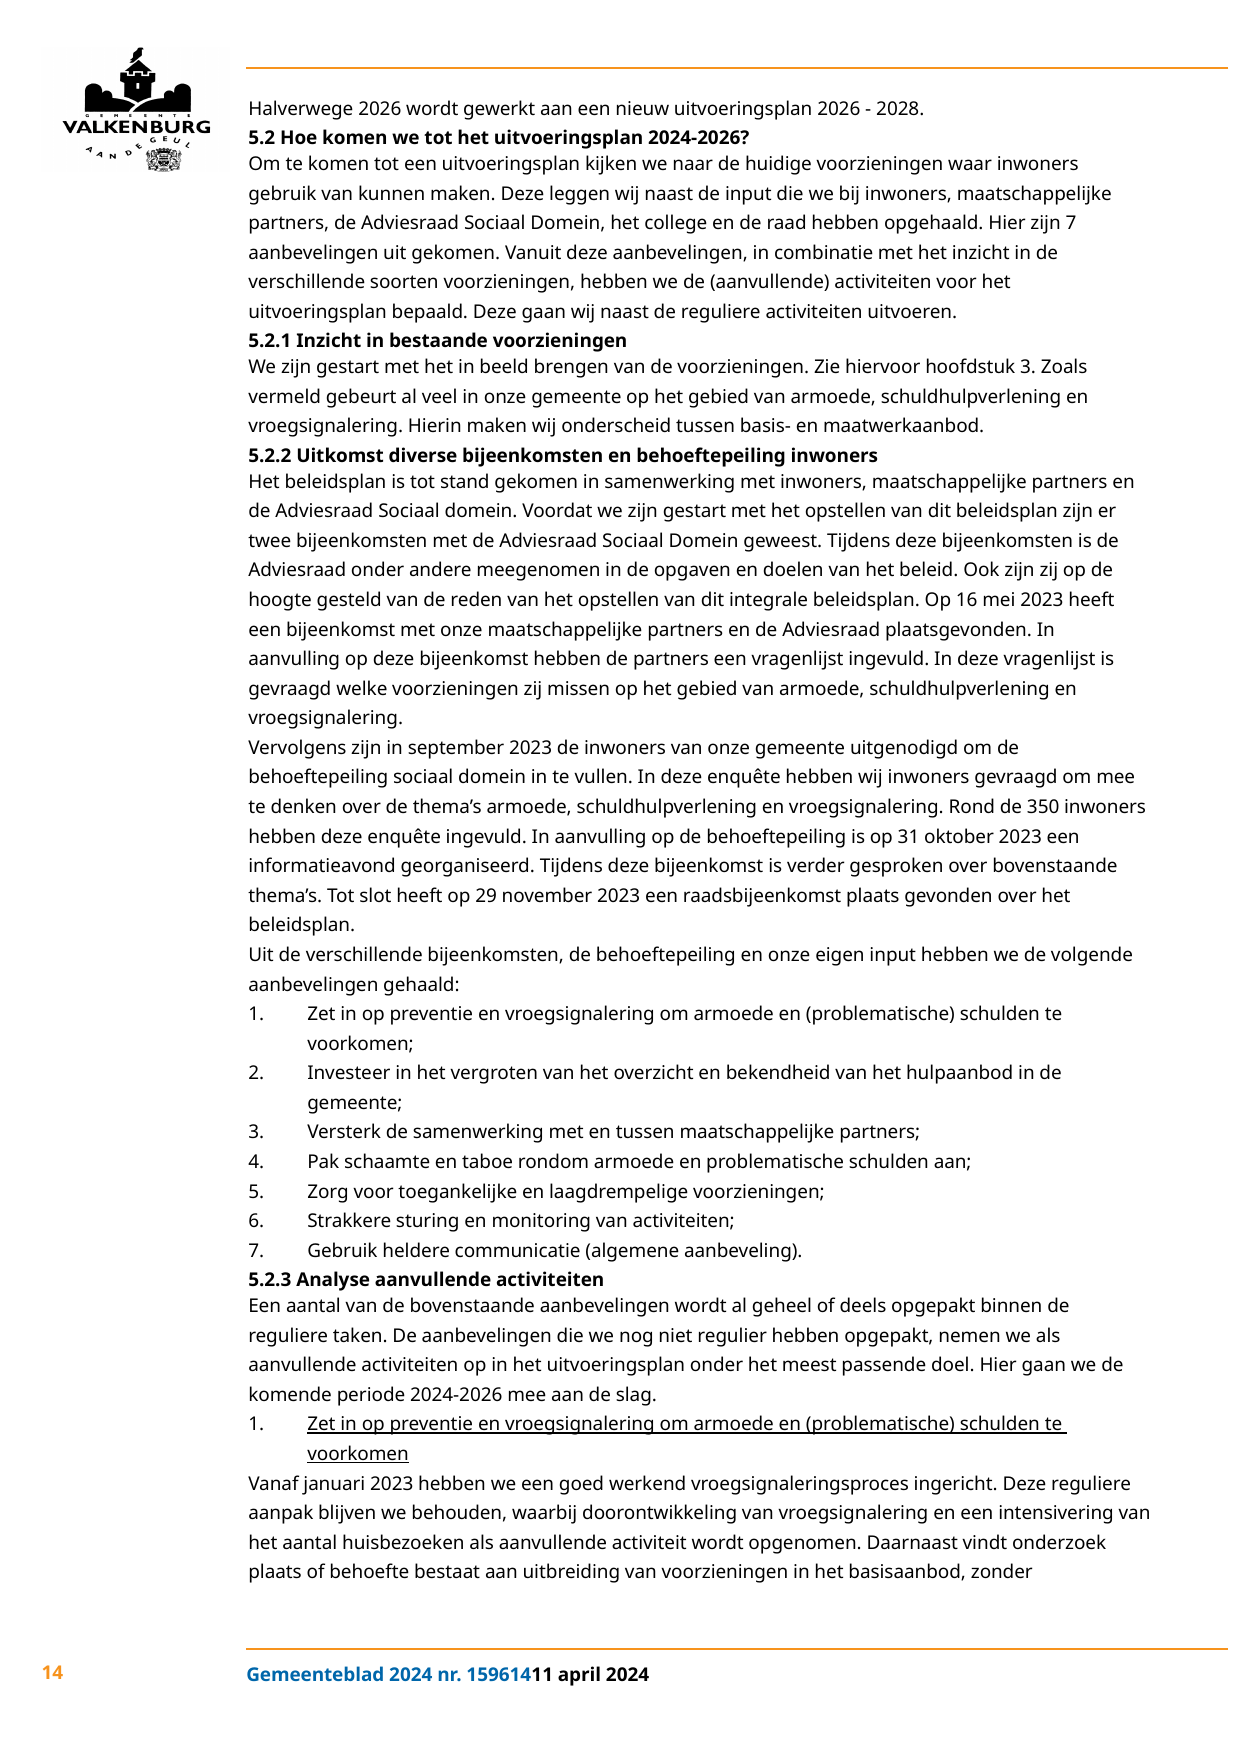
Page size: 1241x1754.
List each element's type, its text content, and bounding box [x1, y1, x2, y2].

list Versterk de samenwerking met en tussen maatschappelijke partners; [248, 1119, 1152, 1144]
text 5.2.2 Uitkomst diverse bijeenkomsten en behoeftepeiling inwoners [248, 442, 1152, 468]
text We zijn gestart met het in beeld brengen van de voorzieningen. Zie hiervoor hoofdstuk 3. Zoals vermeld gebeurt al veel in onze gemeente op het gebied van armoede, schuldhulpverlening en vroegsignalering. Hierin maken wij onderscheid tussen basis- en maatwerkaanbod. [248, 353, 1152, 438]
text Een aantal van de bovenstaande aanbevelingen wordt al geheel of deels opgepakt binnen de reguliere taken. De aanbevelingen die we nog niet regulier hebben opgepakt, nemen we als aanvullende activiteiten op in het uitvoeringsplan onder het meest passende doel. Hier gaan we de komende periode 2024-2026 mee aan de slag. [248, 1292, 1152, 1407]
list Zorg voor toegankelijke en laagdrempelige voorzieningen; [248, 1178, 1152, 1203]
text Om te komen tot een uitvoeringsplan kijken we naar de huidige voorzieningen waar inwoners gebruik van kunnen maken. Deze leggen wij naast de input die we bij inwoners, maatschappelijke partners, de Adviesraad Sociaal Domein, het college en de raad hebben opgehaald. Hier zijn 7 aanbevelingen uit gekomen. Vanuit deze aanbevelingen, in combinatie met het inzicht in de verschillende soorten voorzieningen, hebben we de (aanvullende) activiteiten voor het uitvoeringsplan bepaald. Deze gaan wij naast de reguliere activiteiten uitvoeren. [248, 150, 1152, 324]
list Zet in op preventie en vroegsignalering om armoede en (problematische) schulden te voorkomen; [248, 1000, 1152, 1056]
list Zet in op preventie en vroegsignalering om armoede en (problematische) schulden te voorkomen [248, 1411, 1152, 1466]
list Pak schaamte en taboe rondom armoede en problematische schulden aan; [248, 1148, 1152, 1174]
list Gebruik heldere communicatie (algemene aanbeveling). [248, 1237, 1152, 1263]
text Halverwege 2026 wordt gewerkt aan een nieuw uitvoeringsplan 2026 - 2028. [248, 95, 1152, 121]
text Uit de verschillende bijeenkomsten, de behoeftepeiling en onze eigen input hebben we de volgende aanbevelingen gehaald: [248, 941, 1152, 996]
list Strakkere sturing en monitoring van activiteiten; [248, 1207, 1152, 1233]
text 5.2.1 Inzicht in bestaande voorzieningen [248, 328, 1152, 353]
text 5.2.3 Analyse aanvullende activiteiten [248, 1267, 1152, 1292]
text Het beleidsplan is tot stand gekomen in samenwerking met inwoners, maatschappelijke partners en de Adviesraad Sociaal domein. Voordat we zijn gestart met het opstellen van dit beleidsplan zijn er twee bijeenkomsten met de Adviesraad Sociaal Domein geweest. Tijdens deze bijeenkomsten is de Adviesraad onder andere meegenomen in de opgaven en doelen van het beleid. Ook zijn zij op de hoogte gesteld van de reden van het opstellen van dit integrale beleidsplan. Op 16 mei 2023 heeft een bijeenkomst met onze maatschappelijke partners en de Adviesraad plaatsgevonden. In aanvulling op deze bijeenkomst hebben de partners een vragenlijst ingevuld. In deze vragenlijst is gevraagd welke voorzieningen zij missen op het gebied van armoede, schuldhulpverlening en vroegsignalering. [248, 468, 1152, 730]
picture [41, 47, 231, 172]
text 5.2 Hoe komen we tot het uitvoeringsplan 2024-2026? [248, 124, 1152, 150]
text Vervolgens zijn in september 2023 de inwoners van onze gemeente uitgenodigd om de behoeftepeiling sociaal domein in te vullen. In deze enquête hebben wij inwoners gevraagd om mee te denken over de thema’s armoede, schuldhulpverlening en vroegsignalering. Rond de 350 inwoners hebben deze enquête ingevuld. In aanvulling op de behoeftepeiling is op 31 oktober 2023 een informatieavond georganiseerd. Tijdens deze bijeenkomst is verder gesproken over bovenstaande thema’s. Tot slot heeft op 29 november 2023 een raadsbijeenkomst plaats gevonden over het beleidsplan. [248, 734, 1152, 937]
text Vanaf januari 2023 hebben we een goed werkend vroegsignaleringsproces ingericht. Deze reguliere aanpak blijven we behouden, waarbij doorontwikkeling van vroegsignalering en een intensivering van het aantal huisbezoeken als aanvullende activiteit wordt opgenomen. Daarnaast vindt onderzoek plaats of behoefte bestaat aan uitbreiding van voorzieningen in het basisaanbod, zonder [248, 1470, 1152, 1584]
list Investeer in het vergroten van het overzicht en bekendheid van het hulpaanbod in de gemeente; [248, 1059, 1152, 1115]
